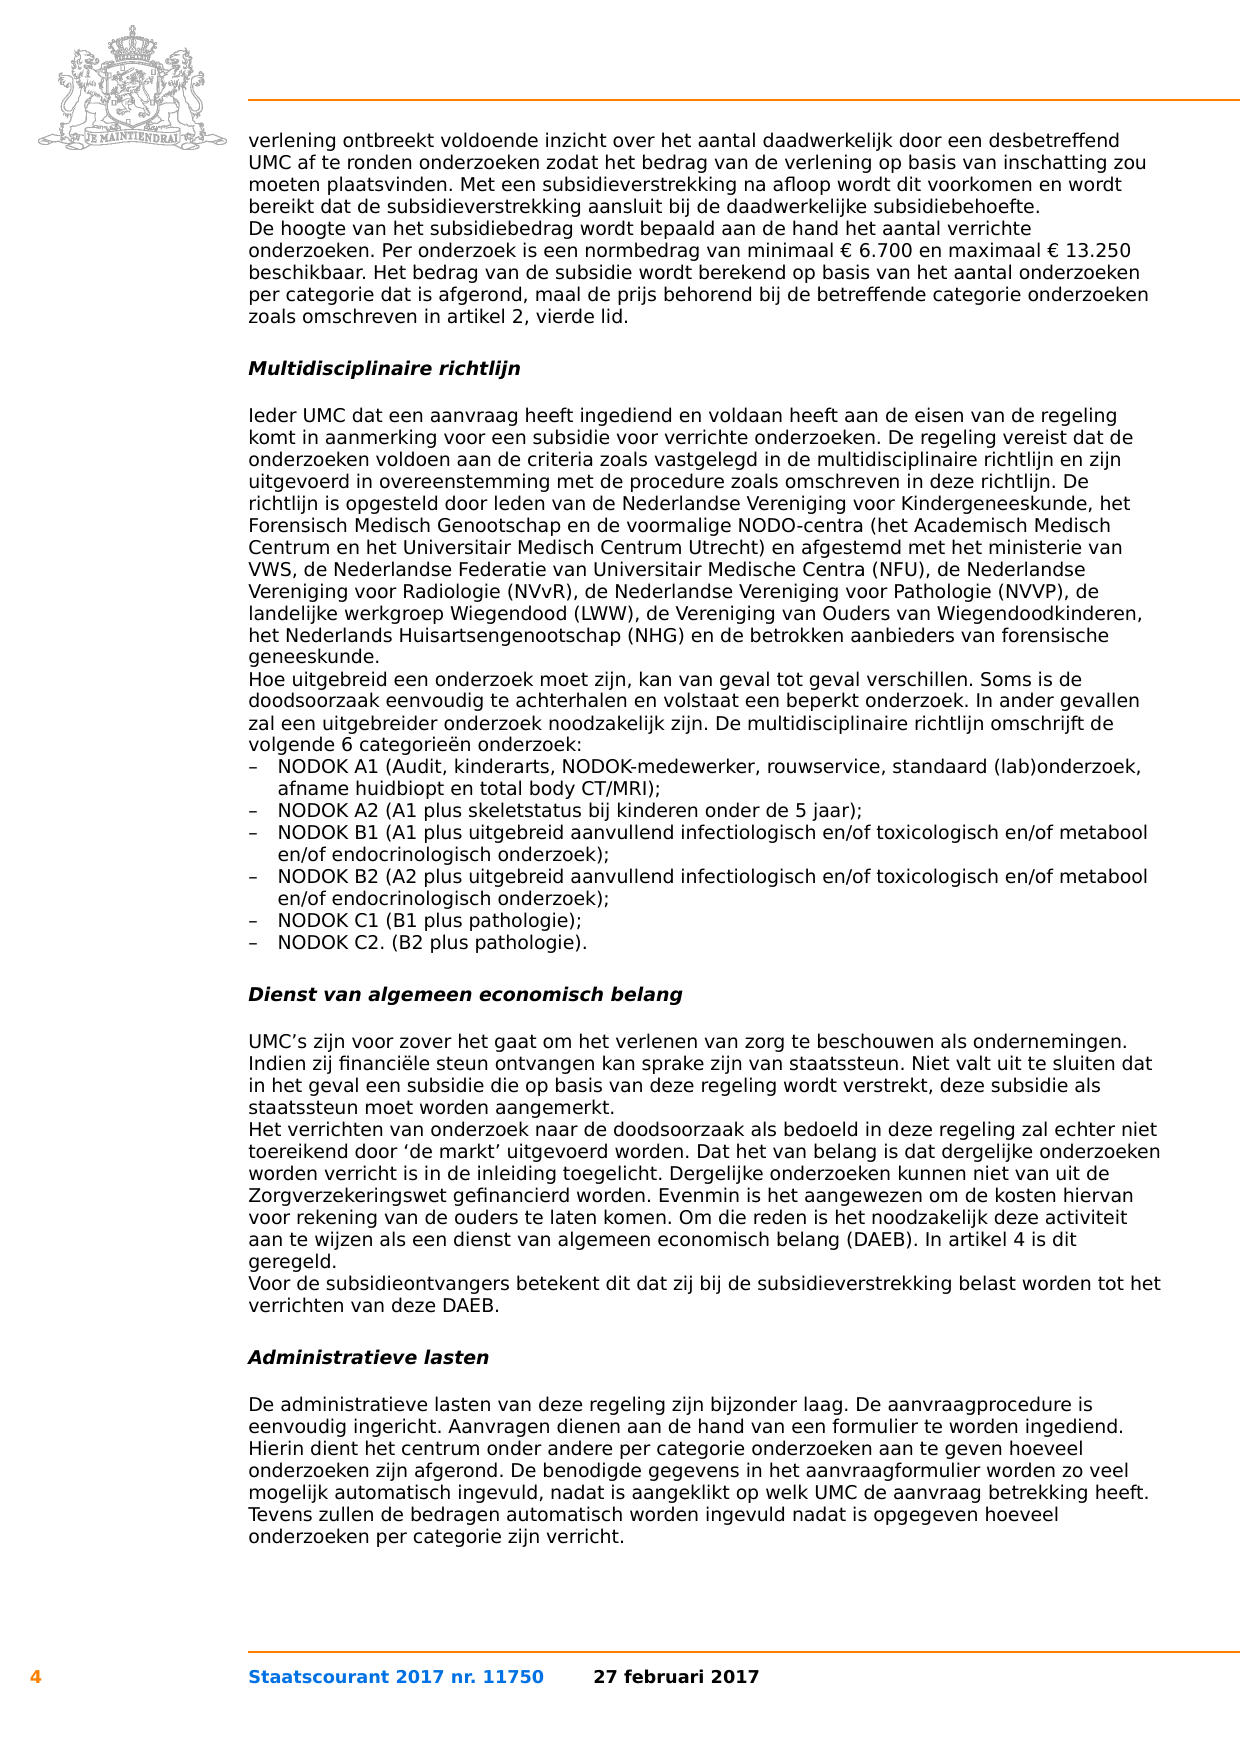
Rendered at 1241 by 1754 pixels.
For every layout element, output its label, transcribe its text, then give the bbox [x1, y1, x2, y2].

text – NODOK C1 (B1 plus pathologie); [248, 910, 1163, 932]
subtitle Multidisciplinaire richtlijn [248, 358, 1163, 380]
subtitle Dienst van algemeen economisch belang [248, 984, 1163, 1006]
text Voor de subsidieontvangers betekent dit dat zij bij de subsidieverstrekking belast worden tot het verrichten van deze DAEB. [248, 1273, 1163, 1317]
subtitle Administratieve lasten [248, 1347, 1163, 1369]
text De hoogte van het subsidiebedrag wordt bepaald aan de hand het aantal verrichte onderzoeken. Per onderzoek is een normbedrag van minimaal € 6.700 en maximaal € 13.250 beschikbaar. Het bedrag van de subsidie wordt berekend op basis van het aantal onderzoeken per categorie dat is afgerond, maal de prijs behorend bij de betreffende categorie onderzoeken zoals omschreven in artikel 2, vierde lid. [248, 218, 1163, 328]
text verlening ontbreekt voldoende inzicht over het aantal daadwerkelijk door een desbetreffend UMC af te ronden onderzoeken zodat het bedrag van de verlening op basis van inschatting zou moeten plaatsvinden. Met een subsidieverstrekking na afloop wordt dit voorkomen en wordt bereikt dat de subsidieverstrekking aansluit bij de daadwerkelijke subsidiebehoefte. [248, 130, 1163, 218]
text – NODOK A2 (A1 plus skeletstatus bij kinderen onder de 5 jaar); [248, 800, 1163, 822]
text – NODOK B2 (A2 plus uitgebreid aanvullend infectiologisch en/of toxicologisch en/of metabool en/of endocrinologisch onderzoek); [248, 866, 1163, 910]
text UMC’s zijn voor zover het gaat om het verlenen van zorg te beschouwen als ondernemingen. Indien zij financiële steun ontvangen kan sprake zijn van staatssteun. Niet valt uit te sluiten dat in het geval een subsidie die op basis van deze regeling wordt verstrekt, deze subsidie als staatssteun moet worden aangemerkt. [248, 1031, 1163, 1119]
text De administratieve lasten van deze regeling zijn bijzonder laag. De aanvraagprocedure is eenvoudig ingericht. Aanvragen dienen aan de hand van een formulier te worden ingediend. Hierin dient het centrum onder andere per categorie onderzoeken aan te geven hoeveel onderzoeken zijn afgerond. De benodigde gegevens in het aanvraagformulier worden zo veel mogelijk automatisch ingevuld, nadat is aangeklikt op welk UMC de aanvraag betrekking heeft. Tevens zullen de bedragen automatisch worden ingevuld nadat is opgegeven hoeveel onderzoeken per categorie zijn verricht. [248, 1394, 1163, 1548]
text Het verrichten van onderzoek naar de doodsoorzaak als bedoeld in deze regeling zal echter niet toereikend door ‘de markt’ uitgevoerd worden. Dat het van belang is dat dergelijke onderzoeken worden verricht is in de inleiding toegelicht. Dergelijke onderzoeken kunnen niet van uit de Zorgverzekeringswet gefinancierd worden. Evenmin is het aangewezen om de kosten hiervan voor rekening van de ouders te laten komen. Om die reden is het noodzakelijk deze activiteit aan te wijzen als een dienst van algemeen economisch belang (DAEB). In artikel 4 is dit geregeld. [248, 1119, 1163, 1273]
text Hoe uitgebreid een onderzoek moet zijn, kan van geval tot geval verschillen. Soms is de doodsoorzaak eenvoudig te achterhalen en volstaat een beperkt onderzoek. In ander gevallen zal een uitgebreider onderzoek noodzakelijk zijn. De multidisciplinaire richtlijn omschrijft de volgende 6 categorieën onderzoek: [248, 668, 1163, 756]
text – NODOK C2. (B2 plus pathologie). [248, 932, 1163, 954]
picture [38, 25, 227, 150]
text Ieder UMC dat een aanvraag heeft ingediend en voldaan heeft aan de eisen van de regeling komt in aanmerking voor een subsidie voor verrichte onderzoeken. De regeling vereist dat de onderzoeken voldoen aan de criteria zoals vastgelegd in de multidisciplinaire richtlijn en zijn uitgevoerd in overeenstemming met de procedure zoals omschreven in deze richtlijn. De richtlijn is opgesteld door leden van de Nederlandse Vereniging voor Kindergeneeskunde, het Forensisch Medisch Genootschap en de voormalige NODO-centra (het Academisch Medisch Centrum en het Universitair Medisch Centrum Utrecht) en afgestemd met het ministerie van VWS, de Nederlandse Federatie van Universitair Medische Centra (NFU), de Nederlandse Vereniging voor Radiologie (NVvR), de Nederlandse Vereniging voor Pathologie (NVVP), de landelijke werkgroep Wiegendood (LWW), de Vereniging van Ouders van Wiegendoodkinderen, het Nederlands Huisartsengenootschap (NHG) en de betrokken aanbieders van forensische geneeskunde. [248, 405, 1163, 668]
text – NODOK A1 (Audit, kinderarts, NODOK-medewerker, rouwservice, standaard (lab)onderzoek, afname huidbiopt en total body CT/MRI); [248, 756, 1163, 800]
text – NODOK B1 (A1 plus uitgebreid aanvullend infectiologisch en/of toxicologisch en/of metabool en/of endocrinologisch onderzoek); [248, 822, 1163, 866]
